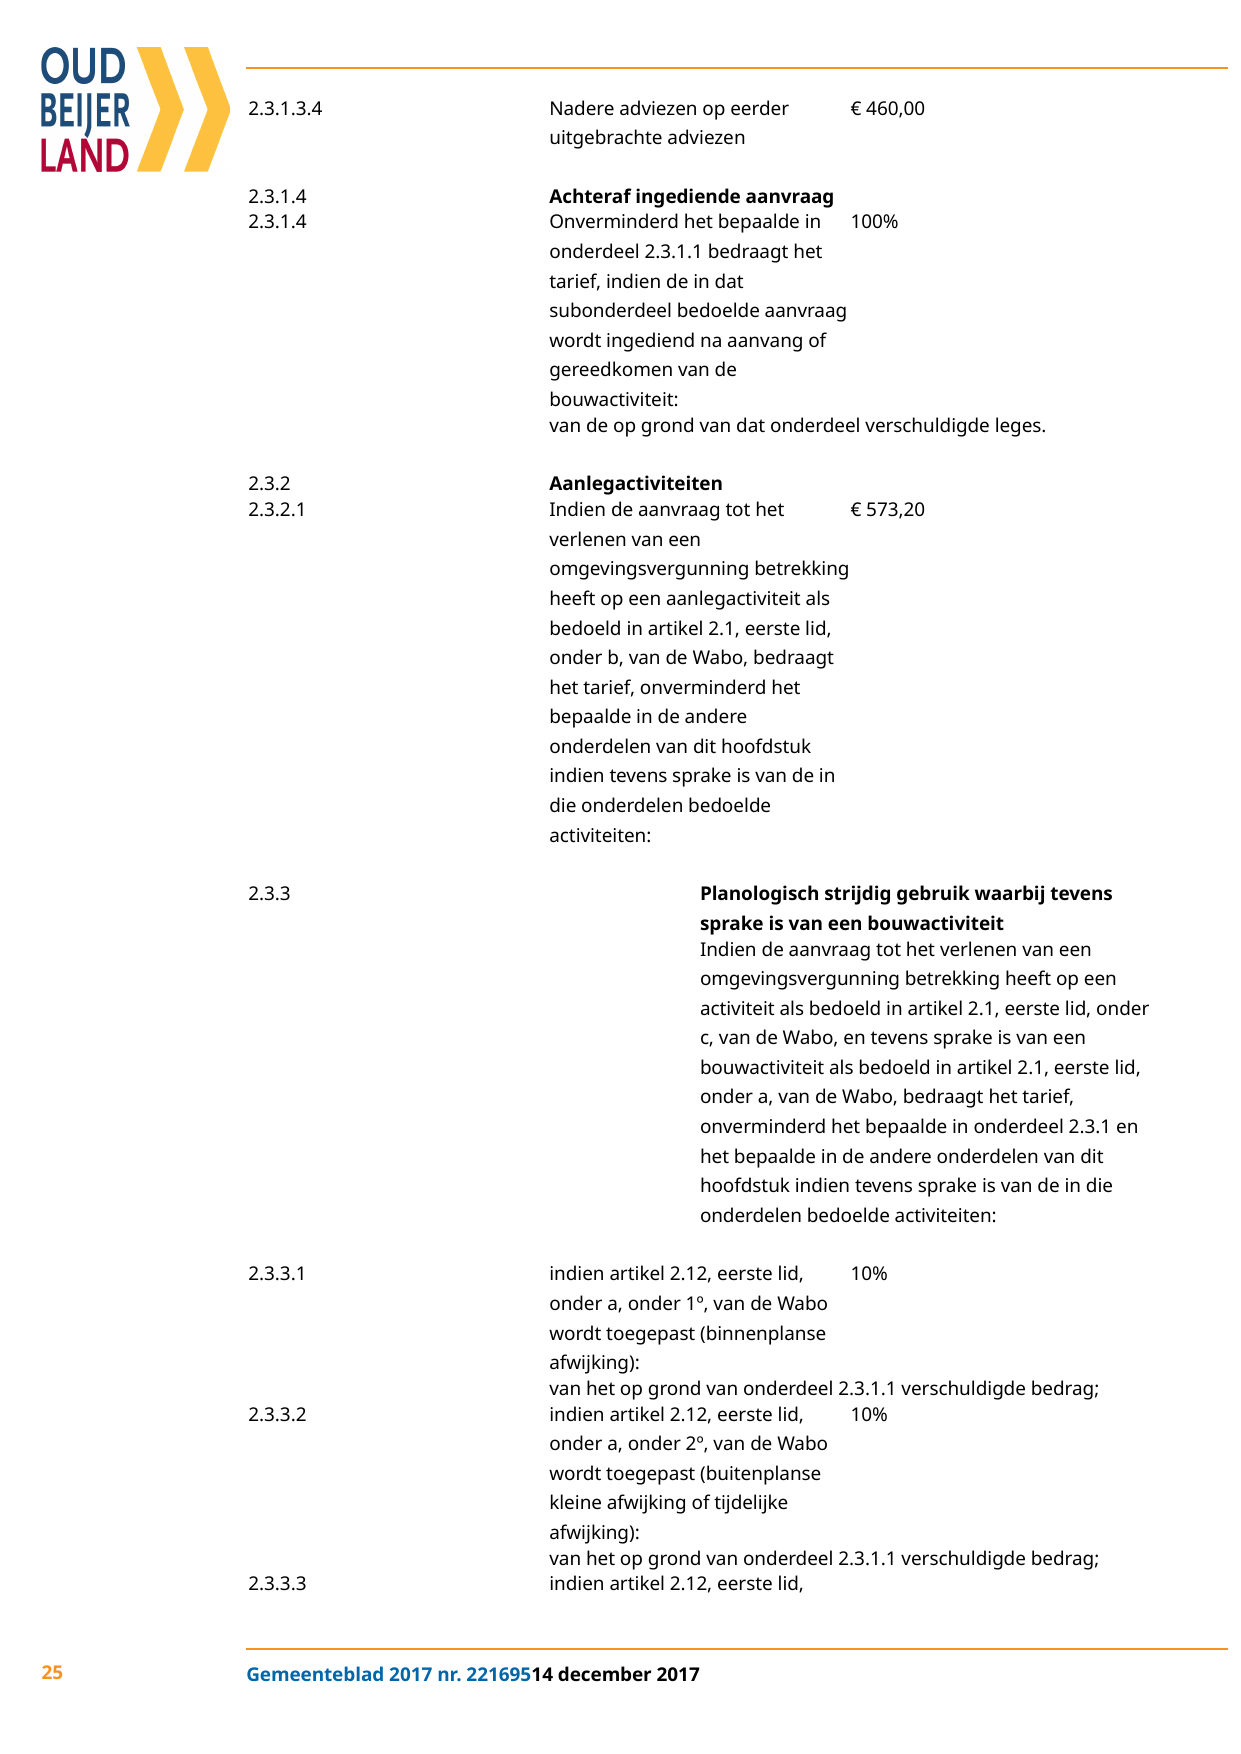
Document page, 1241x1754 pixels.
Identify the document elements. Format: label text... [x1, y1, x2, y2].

table_cell 2.3.2.1 [248, 496, 549, 847]
table_cell 2.3.3.2 [248, 1401, 549, 1571]
table_cell van het op grond van onderdeel 2.3.1.1 verschuldigde bedrag; [549, 1545, 1152, 1571]
table_cell € 460,00 [850, 95, 1152, 150]
table_cell 2.3.1.3.4 [248, 95, 549, 150]
table_cell € 573,20 [850, 496, 1152, 847]
table_cell 10% [850, 1401, 1152, 1545]
table_header Aanlegactiviteiten [549, 471, 1152, 496]
table_cell Onverminderd het bepaalde in onderdeel 2.3.1.1 bedraagt het tarief, indien de in dat subonderdeel bedoelde aanvraag wordt ingediend na aanvang of gereedkomen van de bouwactiviteit: [549, 209, 850, 412]
table_cell Nadere adviezen op eerder uitgebrachte adviezen [549, 95, 850, 150]
table_header indien artikel 2.12, eerste lid, onder a, onder 1º, van de Wabo wordt toegepast (binnenplanse afwijking): [549, 1261, 850, 1375]
table_cell 2.3.1.4 [248, 209, 549, 412]
table_cell [850, 1571, 1152, 1596]
table_header 2.3.2 [248, 471, 549, 496]
table_header Planologisch strijdig gebruik waarbij tevens sprake is van een bouwactiviteit [700, 880, 1152, 936]
table_cell [248, 412, 549, 438]
table_header 2.3.3.1 [248, 1261, 549, 1401]
table_cell 100% [850, 209, 1152, 412]
table_cell Indien de aanvraag tot het verlenen van een omgevingsvergunning betrekking heeft op een activiteit als bedoeld in artikel 2.1, eerste lid, onder c, van de Wabo, en tevens sprake is van een bouwactiviteit als bedoeld in artikel 2.1, eerste lid, onder a, van de Wabo, bedraagt het tarief, onverminderd het bepaalde in onderdeel 2.3.1 en het bepaalde in de andere onderdelen van dit hoofdstuk indien tevens sprake is van de in die onderdelen bedoelde activiteiten: [700, 936, 1152, 1228]
table_header 2.3.1.4 [248, 183, 549, 209]
table_cell van het op grond van onderdeel 2.3.1.1 verschuldigde bedrag; [549, 1375, 1152, 1401]
table_cell 2.3.3.3 [248, 1571, 549, 1596]
table_header Achteraf ingediende aanvraag [549, 183, 1152, 209]
picture [41, 47, 231, 172]
table_cell van de op grond van dat onderdeel verschuldigde leges. [549, 412, 1152, 438]
table_cell Indien de aanvraag tot het verlenen van een omgevingsvergunning betrekking heeft op een aanlegactiviteit als bedoeld in artikel 2.1, eerste lid, onder b, van de Wabo, bedraagt het tarief, onverminderd het bepaalde in de andere onderdelen van dit hoofdstuk indien tevens sprake is van de in die onderdelen bedoelde activiteiten: [549, 496, 850, 847]
table_cell indien artikel 2.12, eerste lid, onder a, onder 2º, van de Wabo wordt toegepast (buitenplanse kleine afwijking of tijdelijke afwijking): [549, 1401, 850, 1545]
table_cell [248, 936, 700, 1228]
table_header 10% [850, 1261, 1152, 1375]
table_cell indien artikel 2.12, eerste lid, [549, 1571, 850, 1596]
table_header 2.3.3 [248, 880, 700, 936]
